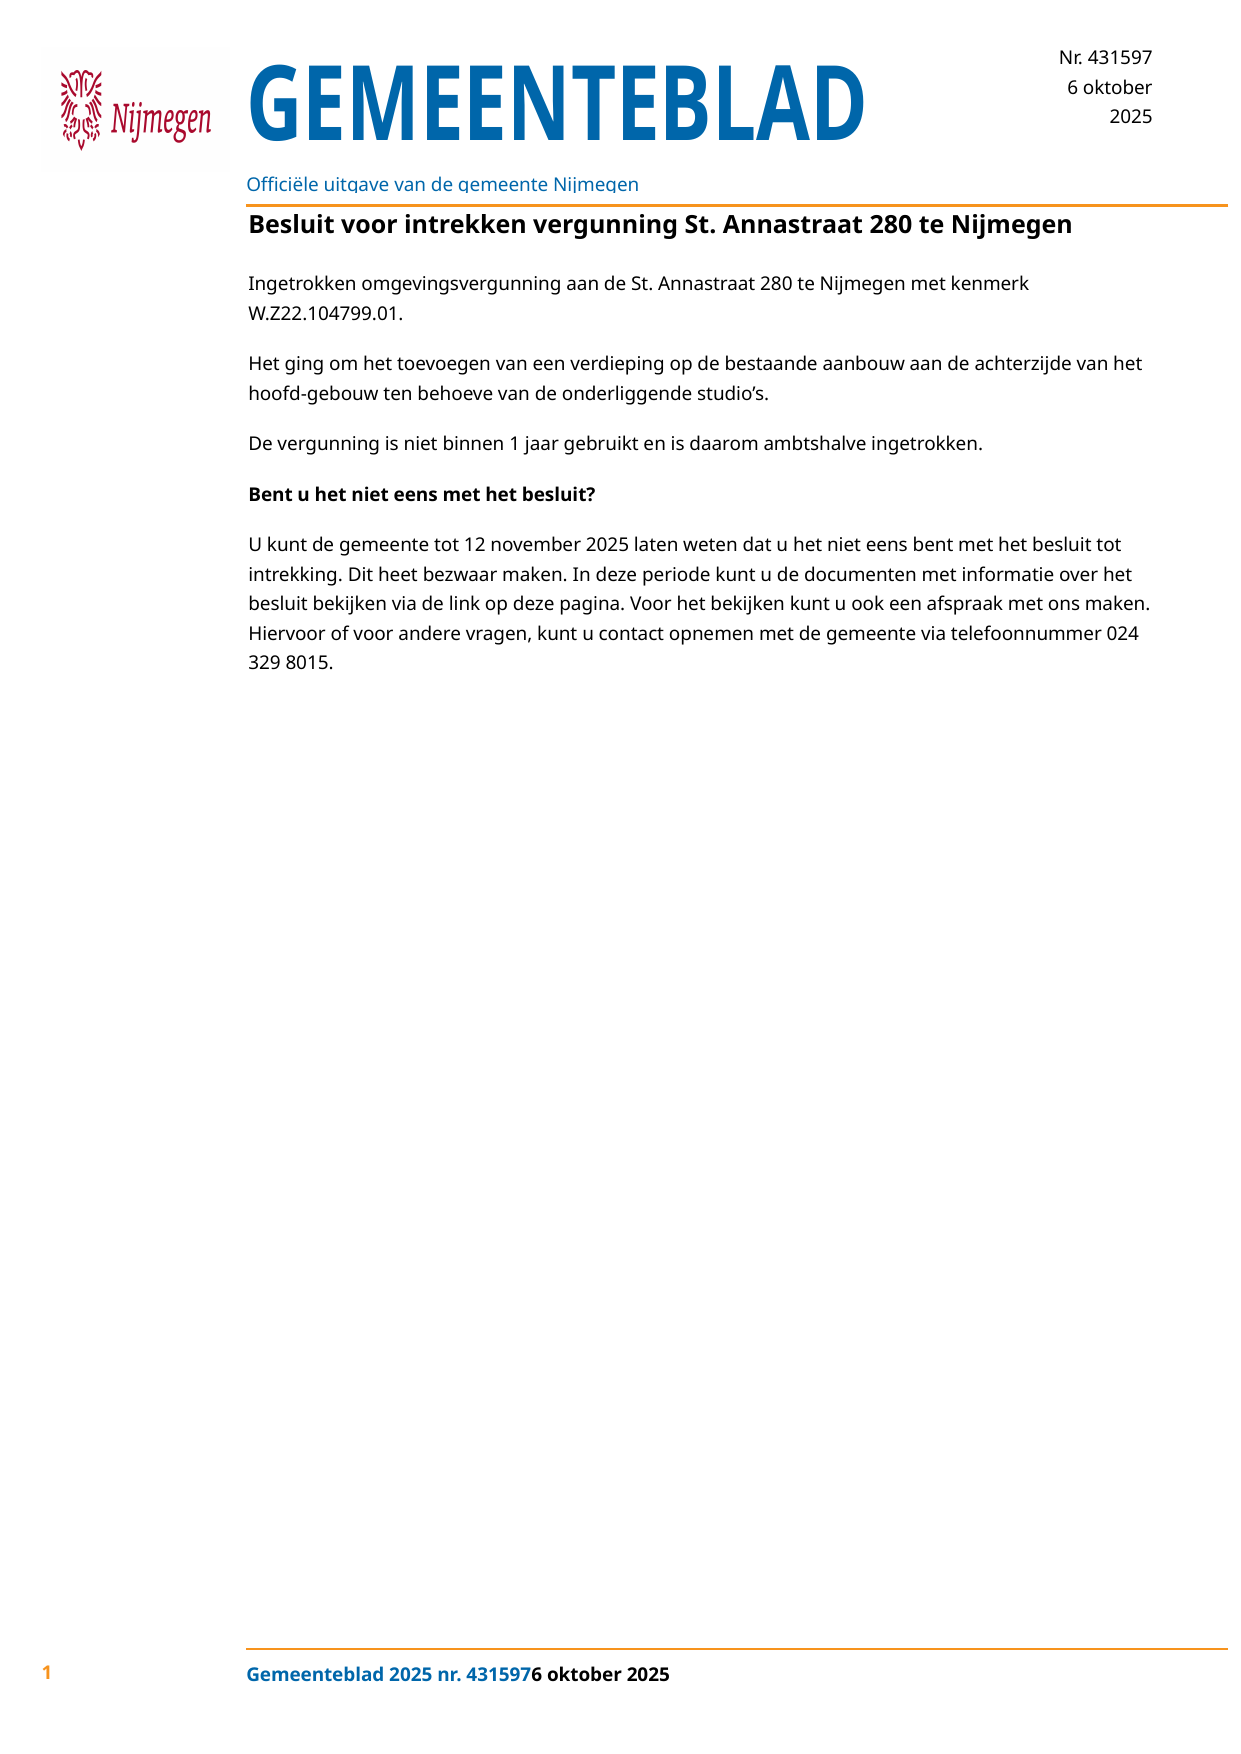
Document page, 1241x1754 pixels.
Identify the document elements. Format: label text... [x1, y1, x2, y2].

text Bent u het niet eens met het besluit? [248, 481, 1152, 506]
text Ingetrokken omgevingsvergunning aan de St. Annastraat 280 te Nijmegen met kenmerk W.Z22.104799.01. [248, 270, 1152, 326]
text De vergunning is niet binnen 1 jaar gebruikt en is daarom ambtshalve ingetrokken. [248, 430, 1152, 456]
picture [41, 47, 231, 172]
text Het ging om het toevoegen van een verdieping op de bestaande aanbouw aan de achterzijde van het hoofd-gebouw ten behoeve van de onderliggende studio’s. [248, 350, 1152, 406]
text U kunt de gemeente tot 12 november 2025 laten weten dat u het niet eens bent met het besluit tot intrekking. Dit heet bezwaar maken. In deze periode kunt u de documenten met informatie over het besluit bekijken via de link op deze pagina. Voor het bekijken kunt u ook een afspraak met ons maken. Hiervoor of voor andere vragen, kunt u contact opnemen met de gemeente via telefoonnummer 024 329 8015. [248, 531, 1152, 675]
text Besluit voor intrekken vergunning St. Annastraat 280 te Nijmegen [248, 207, 1152, 241]
